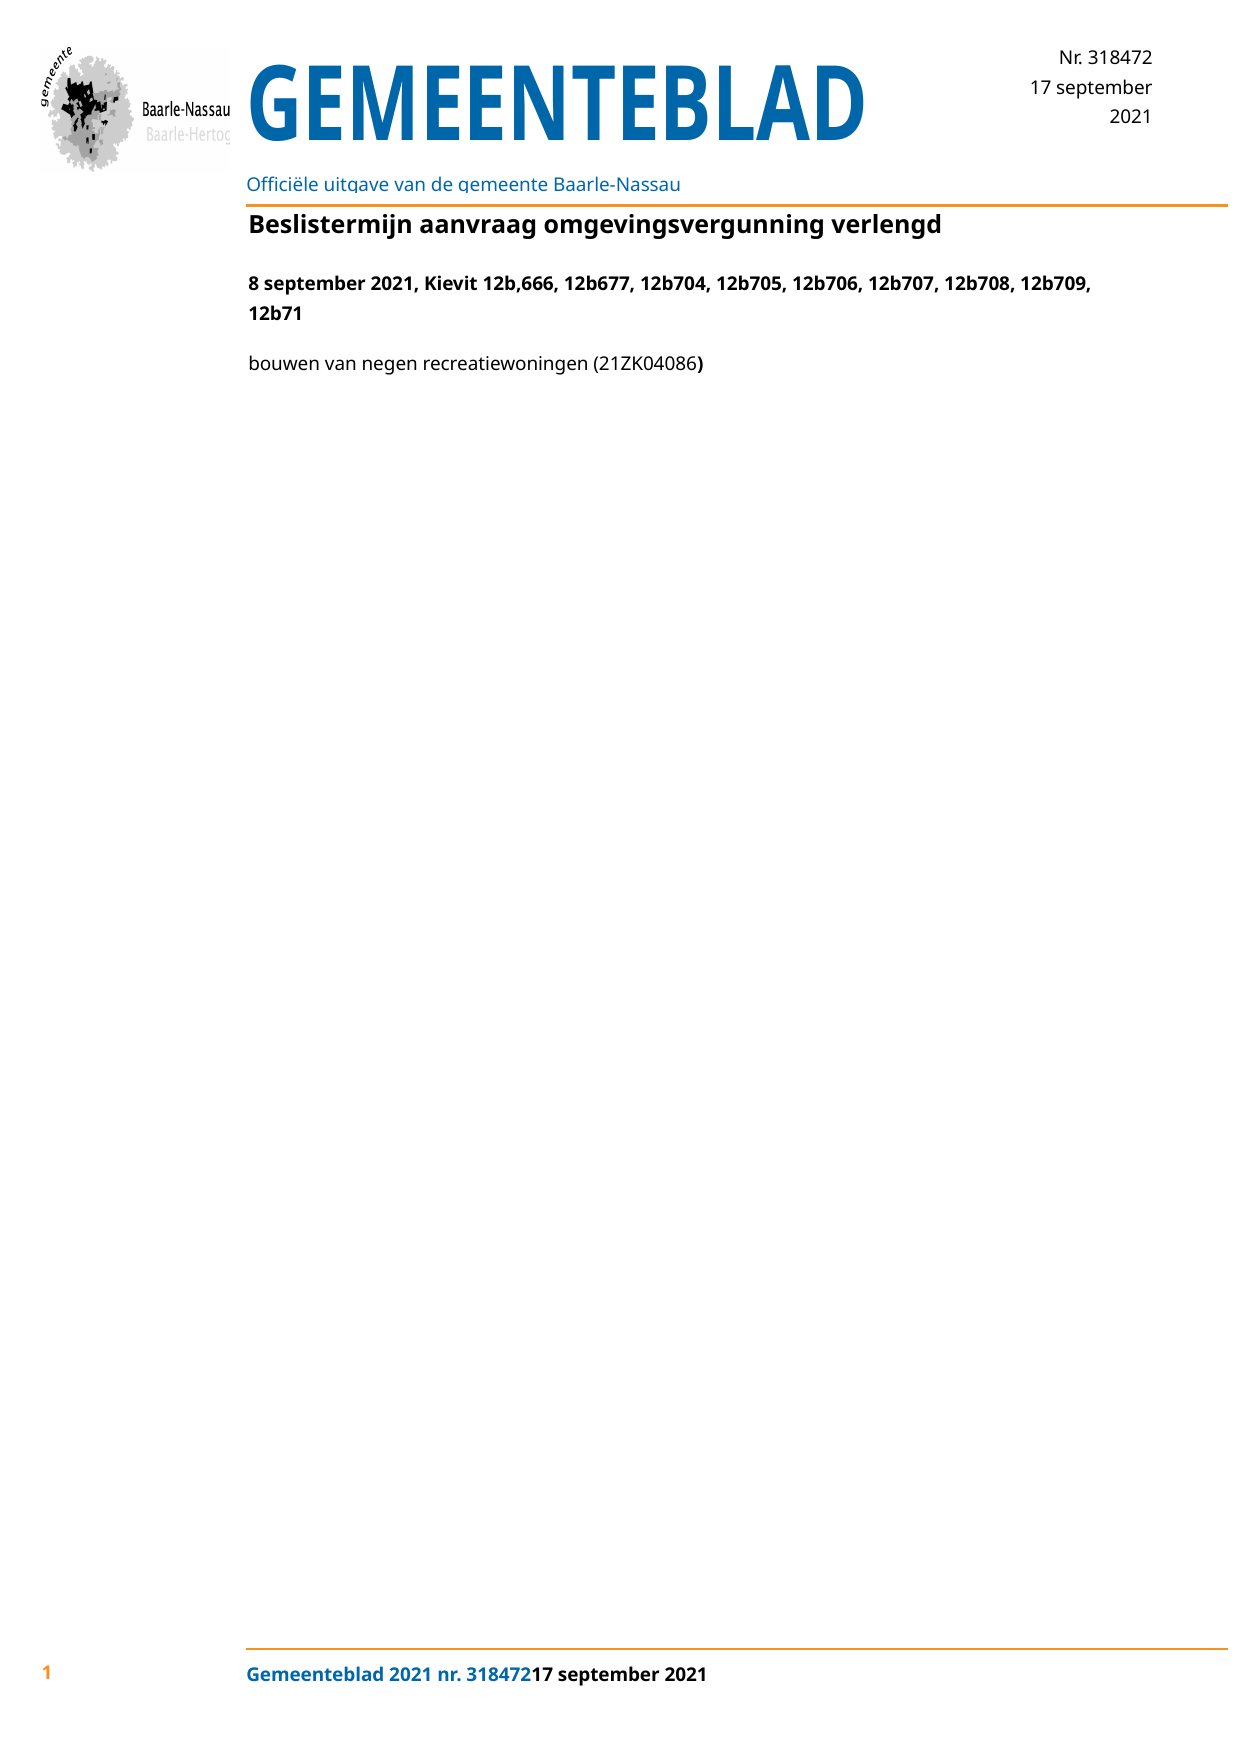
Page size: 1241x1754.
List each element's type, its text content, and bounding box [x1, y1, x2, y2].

text Beslistermijn aanvraag omgevingsvergunning verlengd [248, 207, 1152, 241]
text 8 september 2021, Kievit 12b,666, 12b677, 12b704, 12b705, 12b706, 12b707, 12b708, 12b709, 12b71 [248, 270, 1152, 326]
text bouwen van negen recreatiewoningen (21ZK04086) [248, 350, 1152, 376]
picture [41, 47, 231, 172]
